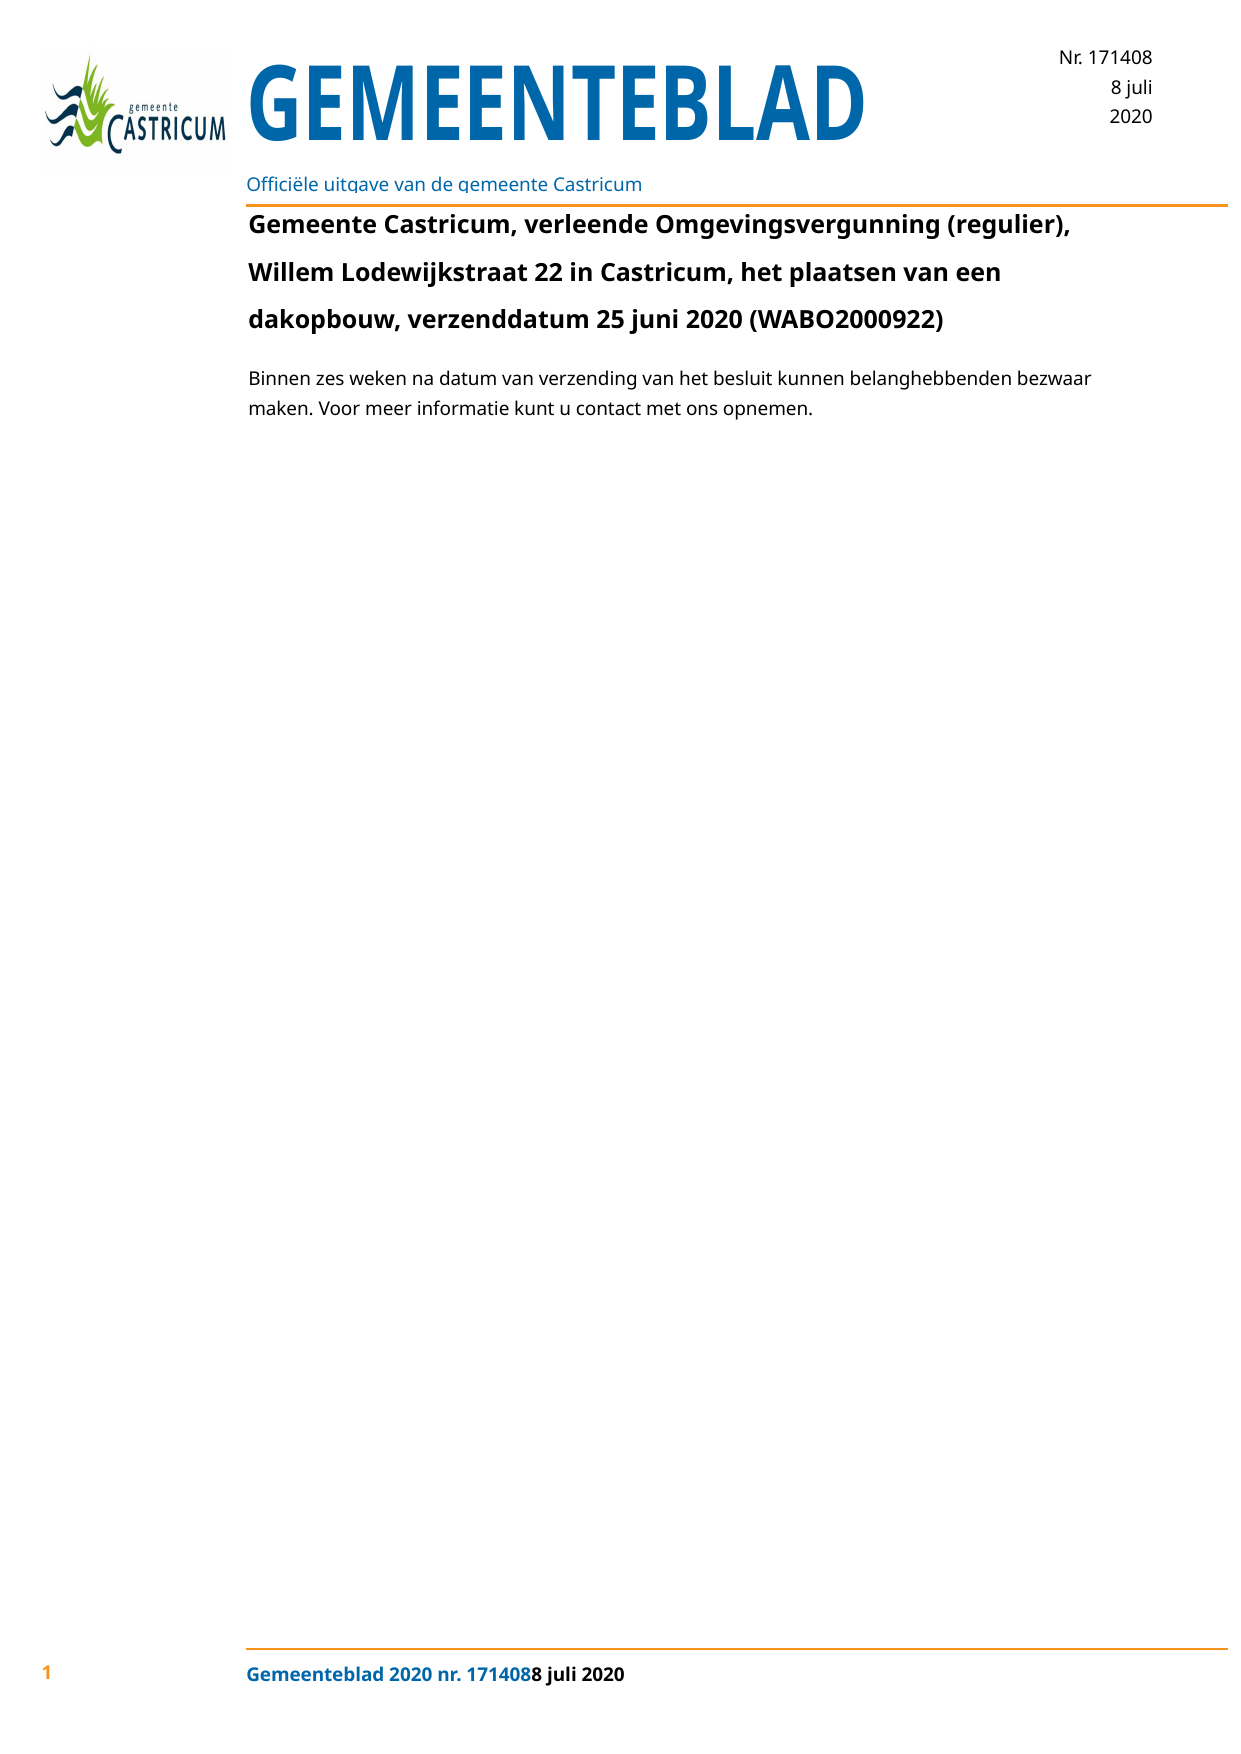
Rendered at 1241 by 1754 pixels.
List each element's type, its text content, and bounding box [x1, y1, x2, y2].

text Gemeente Castricum, verleende Omgevingsvergunning (regulier), Willem Lodewijkstraat 22 in Castricum, het plaatsen van een dakopbouw, verzenddatum 25 juni 2020 (WABO2000922) [248, 207, 1152, 336]
text Binnen zes weken na datum van verzending van het besluit kunnen belanghebbenden bezwaar maken. Voor meer informatie kunt u contact met ons opnemen. [248, 366, 1152, 421]
picture [41, 47, 231, 172]
